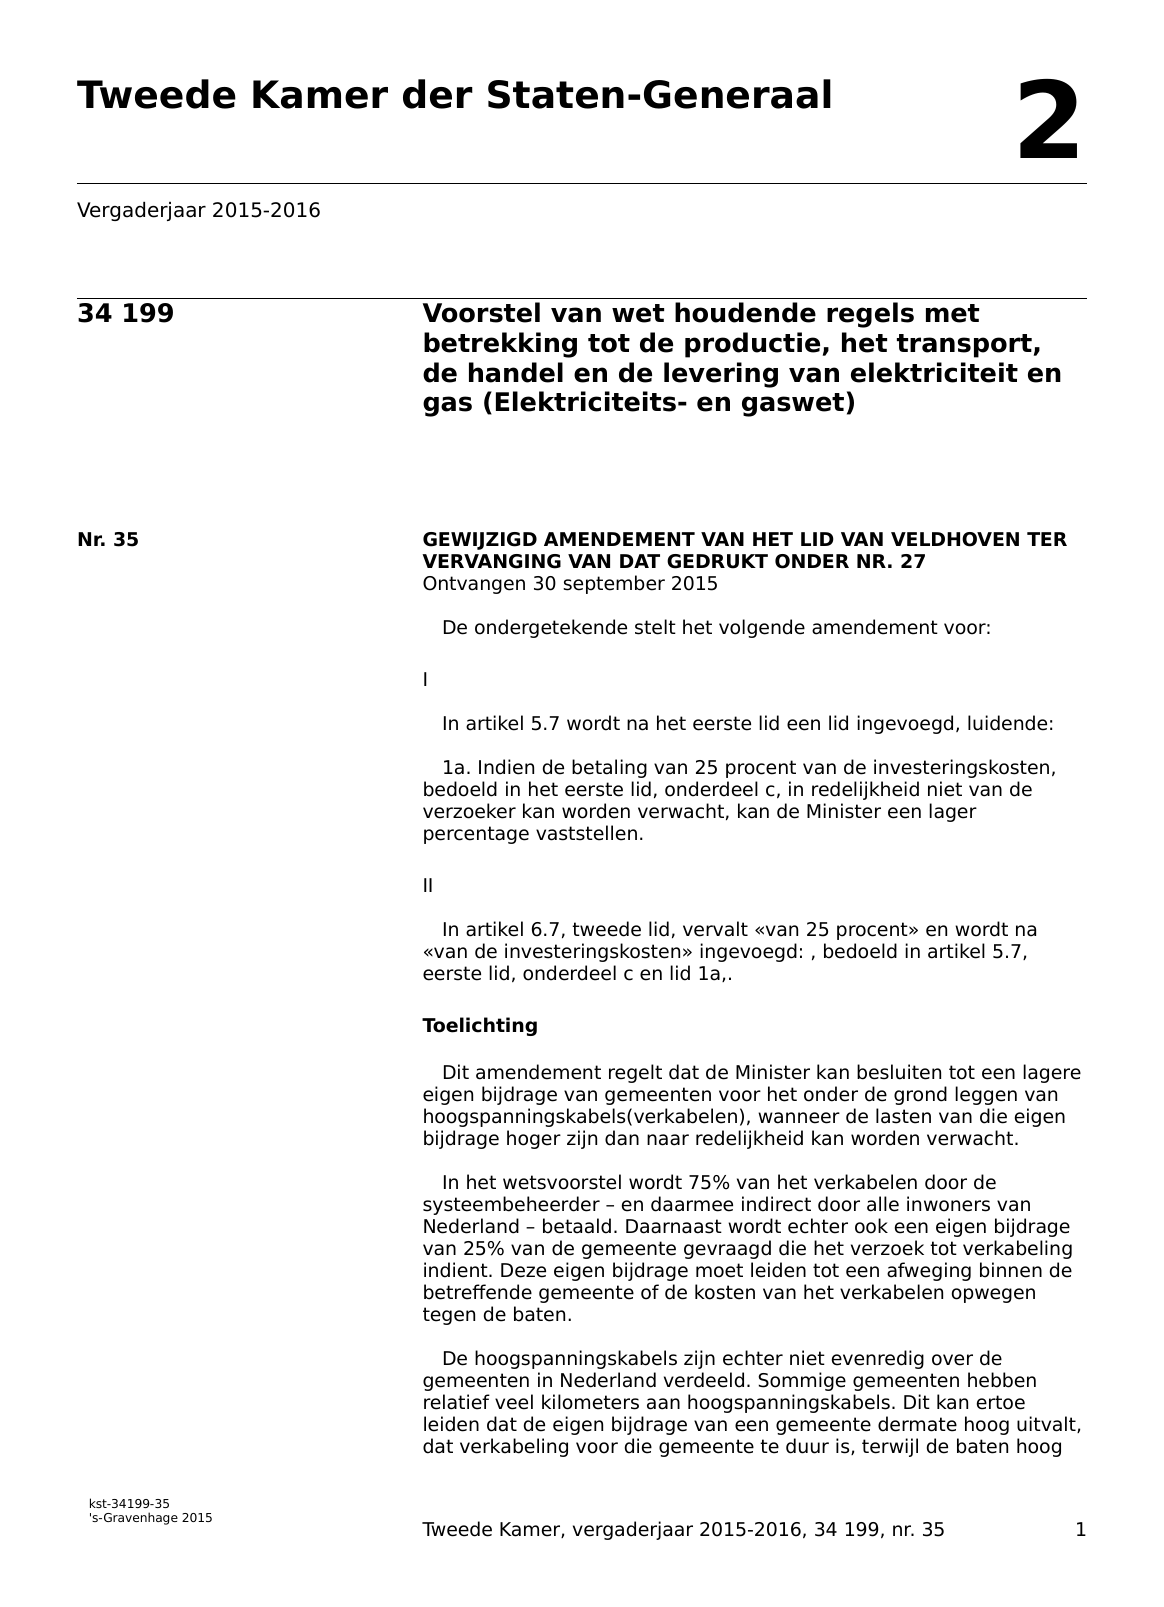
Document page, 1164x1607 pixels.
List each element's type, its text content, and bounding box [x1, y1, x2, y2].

text De hoogspanningskabels zijn echter niet evenredig over de gemeenten in Nederland verdeeld. Sommige gemeenten hebben relatief veel kilometers aan hoogspanningskabels. Dit kan ertoe leiden dat de eigen bijdrage van een gemeente dermate hoog uitvalt, dat verkabeling voor die gemeente te duur is, terwijl de baten hoog [422, 1348, 1087, 1458]
text Dit amendement regelt dat de Minister kan besluiten tot een lagere eigen bijdrage van gemeenten voor het onder de grond leggen van hoogspanningskabels(verkabelen), wanneer de lasten van die eigen bijdrage hoger zijn dan naar redelijkheid kan worden verwacht. [422, 1062, 1087, 1150]
text In het wetsvoorstel wordt 75% van het verkabelen door de systeembeheerder – en daarmee indirect door alle inwoners van Nederland – betaald. Daarnaast wordt echter ook een eigen bijdrage van 25% van de gemeente gevraagd die het verzoek tot verkabeling indient. Deze eigen bijdrage moet leiden tot een afweging binnen de betreffende gemeente of de kosten van het verkabelen opwegen tegen de baten. [422, 1172, 1087, 1326]
table_header Tweede Kamer der Staten-Generaal [77, 59, 886, 183]
text kst-34199-35 [88, 1497, 323, 1511]
text Ontvangen 30 september 2015 [422, 573, 1087, 595]
text 1a. Indien de betaling van 25 procent van de investeringskosten, bedoeld in het eerste lid, onderdeel c, in redelijkheid niet van de verzoeker kan worden verwacht, kan de Minister een lager percentage vaststellen. [422, 757, 1087, 845]
text In artikel 6.7, tweede lid, vervalt «van 25 procent» en wordt na «van de investeringskosten» ingevoegd: , bedoeld in artikel 5.7, eerste lid, onderdeel c en lid 1a,. [422, 919, 1087, 985]
text 's-Gravenhage 2015 [88, 1511, 323, 1525]
text In artikel 5.7 wordt na het eerste lid een lid ingevoegd, luidende: [422, 713, 1087, 735]
subtitle I [422, 669, 1087, 691]
subtitle 34 199 Voorstel van wet houdende regels met betrekking tot de productie, het transport, de handel en de levering van elektriciteit en gas (Elektriciteits- en gaswet) [77, 299, 1087, 418]
table_cell Vergaderjaar 2015-2016 [77, 184, 1087, 298]
table_header 2 [886, 59, 1087, 183]
text De ondergetekende stelt het volgende amendement voor: [422, 617, 1087, 639]
subtitle II [422, 875, 1087, 897]
subtitle Toelichting [422, 1015, 1087, 1037]
subtitle Nr. 35 GEWIJZIGD AMENDEMENT VAN HET LID VAN VELDHOVEN TER VERVANGING VAN DAT GEDRUKT ONDER NR. 27 [77, 529, 1087, 573]
